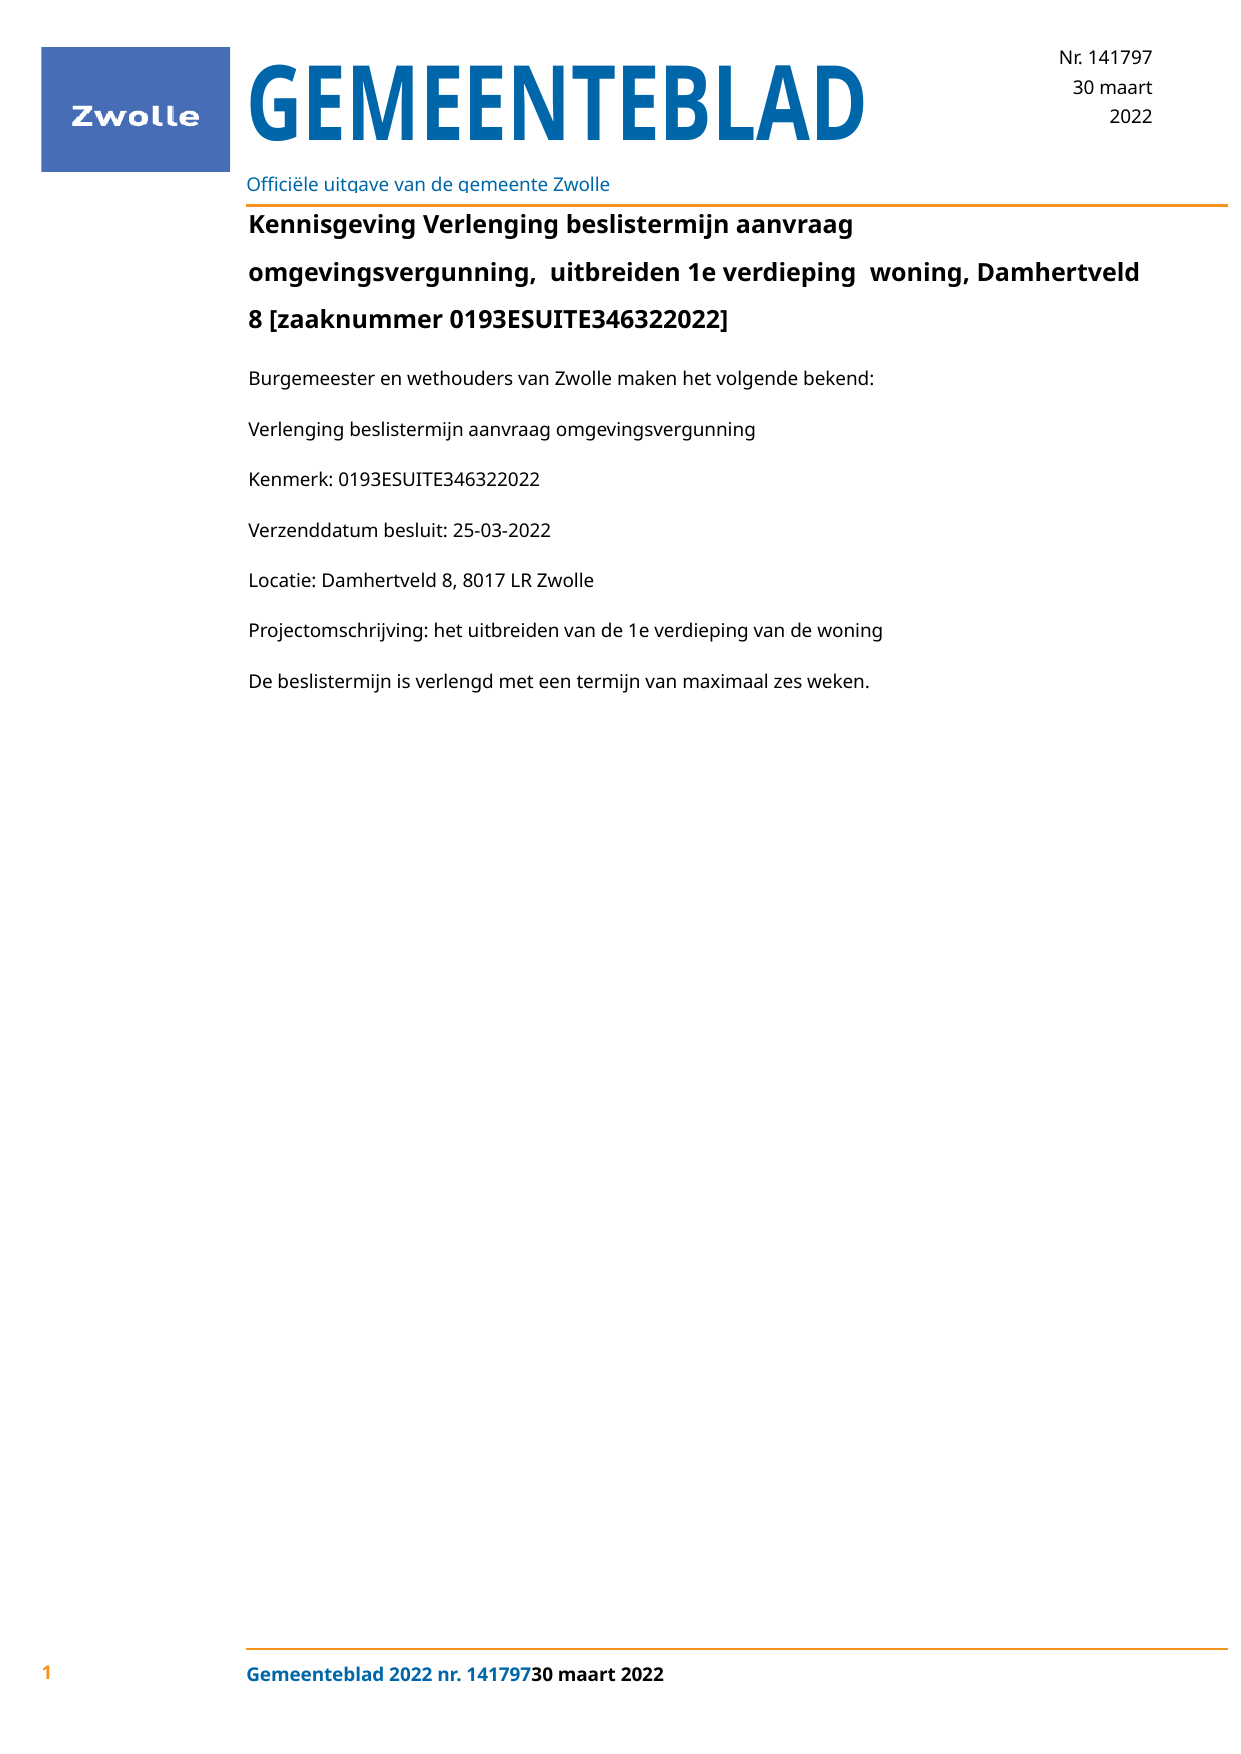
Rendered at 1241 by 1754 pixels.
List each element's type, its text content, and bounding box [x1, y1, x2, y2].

text Burgemeester en wethouders van Zwolle maken het volgende bekend: [248, 366, 1152, 391]
text Locatie: Damhertveld 8, 8017 LR Zwolle [248, 567, 1152, 593]
text Kenmerk: 0193ESUITE346322022 [248, 466, 1152, 492]
text De beslistermijn is verlengd met een termijn van maximaal zes weken. [248, 668, 1152, 694]
text Kennisgeving Verlenging beslistermijn aanvraag omgevingsvergunning, uitbreiden 1e verdieping woning, Damhertveld 8 [zaaknummer 0193ESUITE346322022] [248, 207, 1152, 336]
text Projectomschrijving: het uitbreiden van de 1e verdieping van de woning [248, 618, 1152, 643]
text Verlenging beslistermijn aanvraag omgevingsvergunning [248, 416, 1152, 442]
picture [41, 47, 231, 172]
text Verzenddatum besluit: 25-03-2022 [248, 517, 1152, 542]
